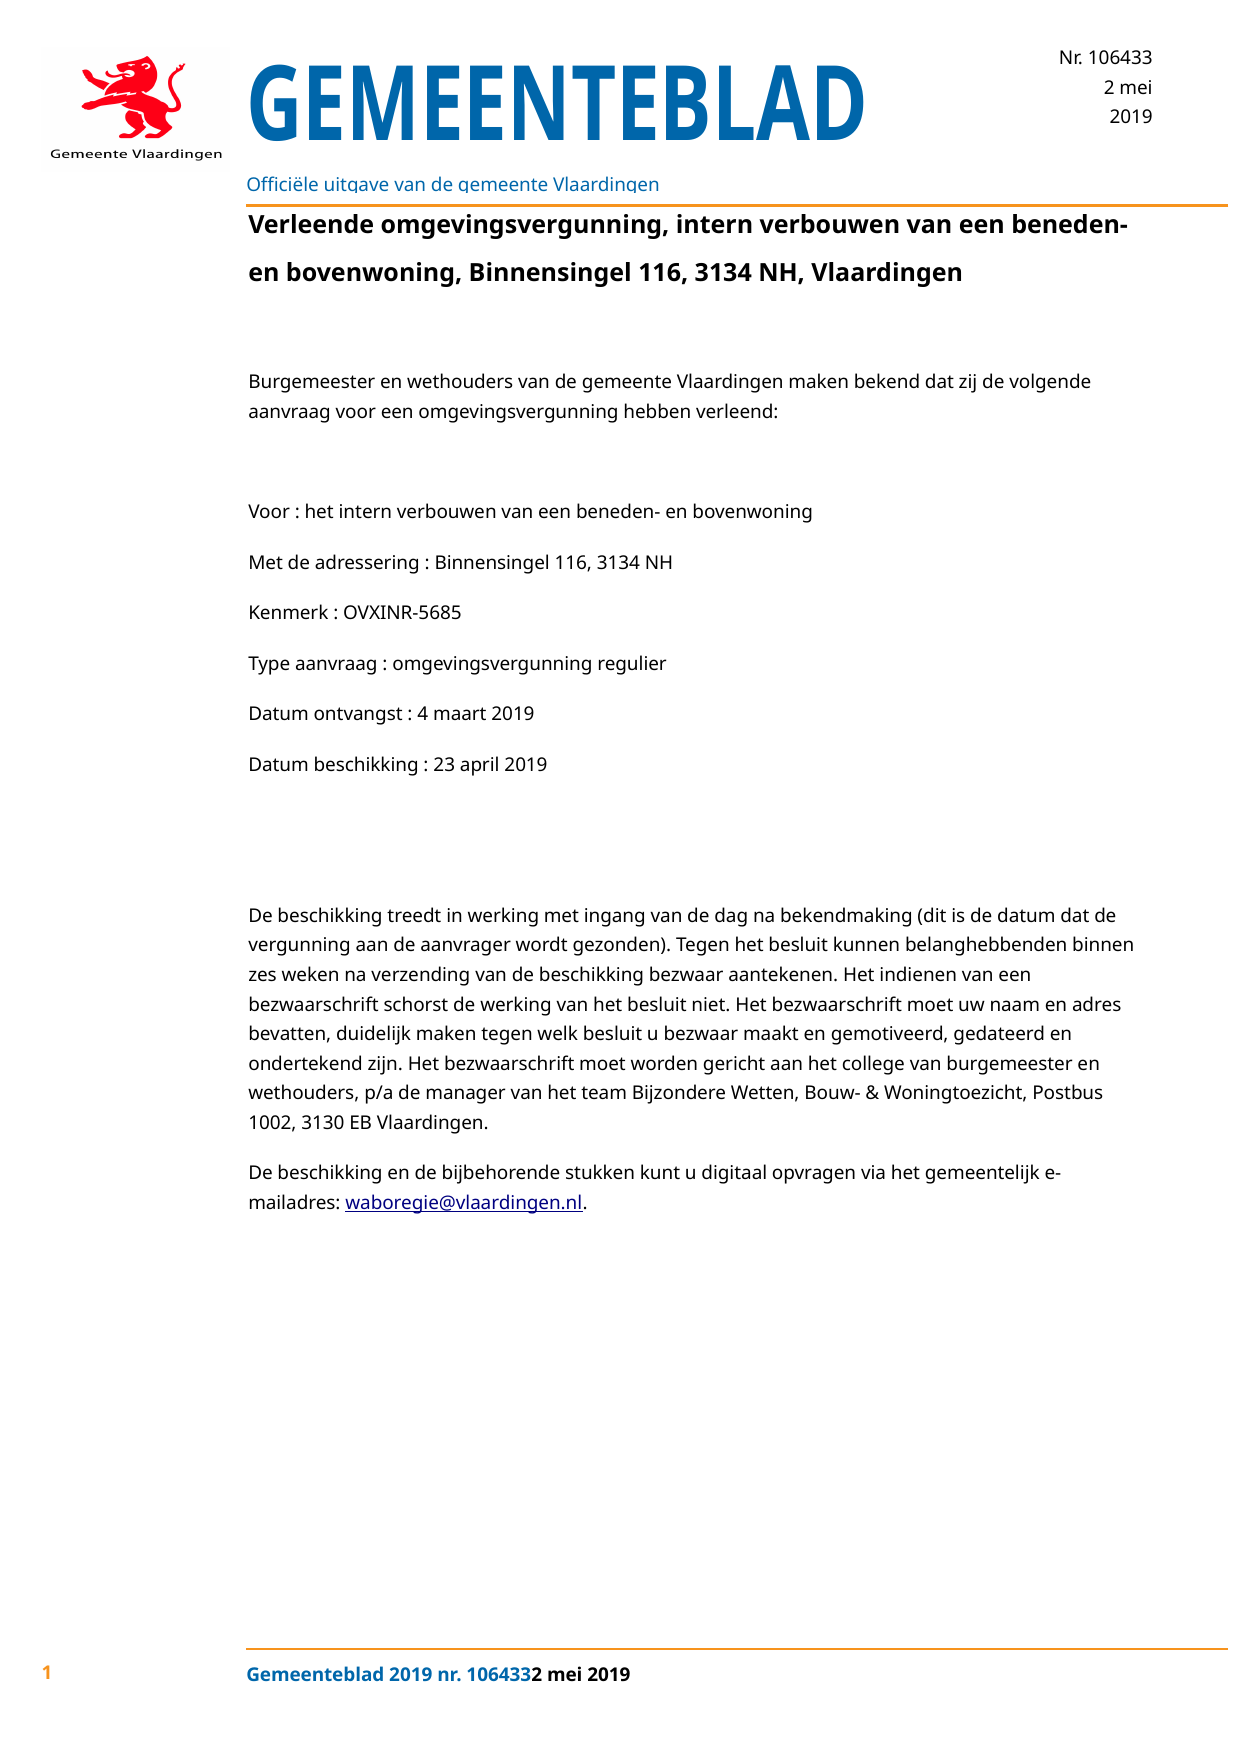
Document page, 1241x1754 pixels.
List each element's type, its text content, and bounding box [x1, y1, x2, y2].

picture [41, 47, 231, 172]
text Datum ontvangst : 4 maart 2019 [248, 700, 1152, 726]
text Burgemeester en wethouders van de gemeente Vlaardingen maken bekend dat zij de volgende aanvraag voor een omgevingsvergunning hebben verleend: [248, 368, 1152, 424]
text Datum beschikking : 23 april 2019 [248, 751, 1152, 777]
text De beschikking en de bijbehorende stukken kunt u digitaal opvragen via het gemeentelijk e-mailadres: waboregie@vlaardingen.nl. [248, 1159, 1152, 1215]
text Type aanvraag : omgevingsvergunning regulier [248, 650, 1152, 676]
text Kenmerk : OVXINR-5685 [248, 599, 1152, 625]
text Voor : het intern verbouwen van een beneden- en bovenwoning [248, 499, 1152, 524]
text De beschikking treedt in werking met ingang van de dag na bekendmaking (dit is de datum dat de vergunning aan de aanvrager wordt gezonden). Tegen het besluit kunnen belanghebbenden binnen zes weken na verzending van de beschikking bezwaar aantekenen. Het indienen van een bezwaarschrift schorst de werking van het besluit niet. Het bezwaarschrift moet uw naam en adres bevatten, duidelijk maken tegen welk besluit u bezwaar maakt en gemotiveerd, gedateerd en ondertekend zijn. Het bezwaarschrift moet worden gericht aan het college van burgemeester en wethouders, p/a de manager van het team Bijzondere Wetten, Bouw- & Woningtoezicht, Postbus 1002, 3130 EB Vlaardingen. [248, 902, 1152, 1135]
text Met de adressering : Binnensingel 116, 3134 NH [248, 549, 1152, 575]
text Verleende omgevingsvergunning, intern verbouwen van een beneden- en bovenwoning, Binnensingel 116, 3134 NH, Vlaardingen [248, 207, 1152, 288]
